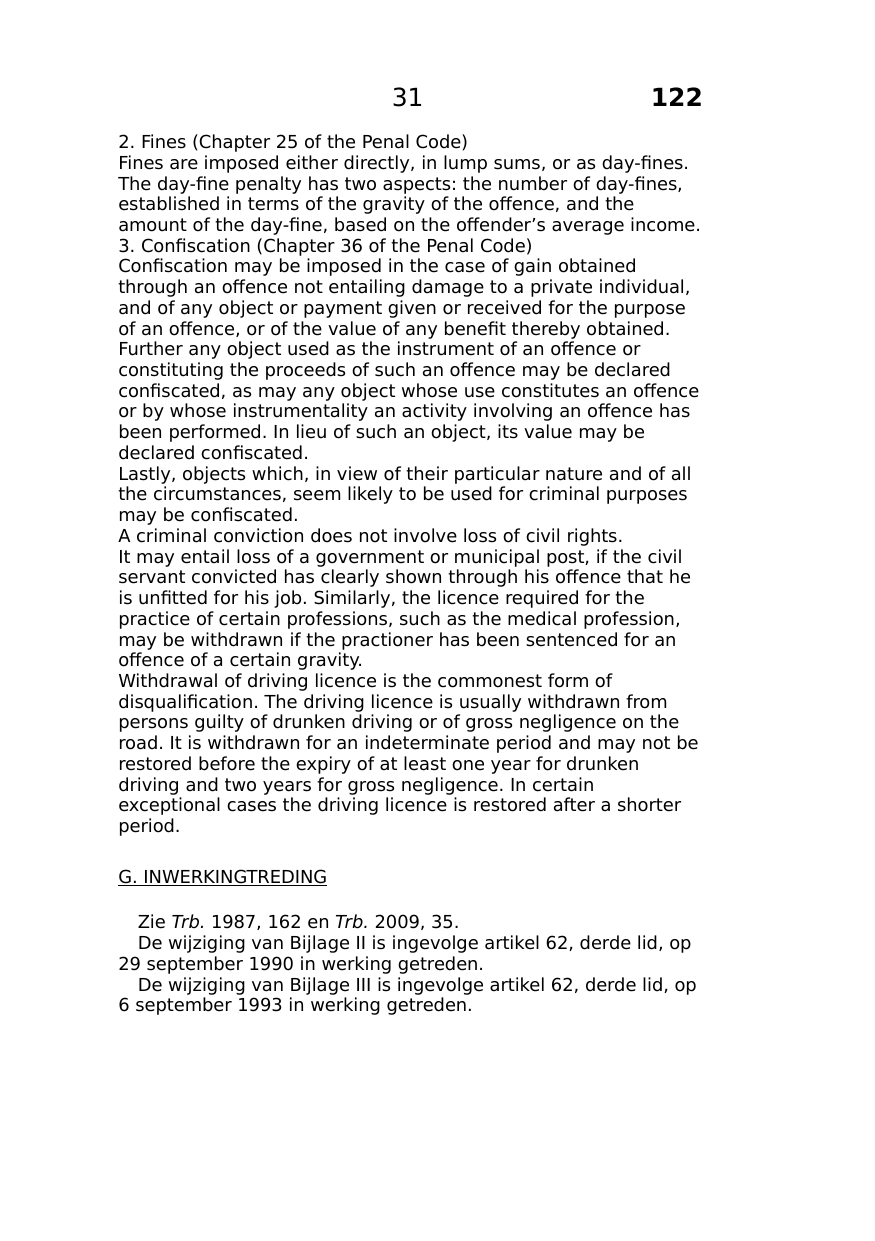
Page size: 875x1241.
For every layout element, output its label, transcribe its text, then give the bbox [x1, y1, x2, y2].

text It may entail loss of a government or municipal post, if the civil servant convicted has clearly shown through his offence that he is unfitted for his job. Similarly, the licence required for the practice of certain professions, such as the medical profession, may be withdrawn if the practioner has been sentenced for an offence of a certain gravity. [118, 546, 703, 671]
subtitle G. INWERKINGTREDING [118, 867, 703, 887]
text Withdrawal of driving licence is the commonest form of disqualification. The driving licence is usually withdrawn from persons guilty of drunken driving or of gross negligence on the road. It is withdrawn for an indeterminate period and may not be restored before the expiry of at least one year for drunken driving and two years for gross negligence. In certain exceptional cases the driving licence is restored after a shorter period. [118, 671, 703, 837]
text Lastly, objects which, in view of their particular nature and of all the circumstances, seem likely to be used for criminal purposes may be confiscated. [118, 463, 703, 526]
text De wijziging van Bijlage II is ingevolge artikel 62, derde lid, op 29 september 1990 in werking getreden. [118, 933, 703, 974]
text Confiscation may be imposed in the case of gain obtained through an offence not entailing damage to a private individual, and of any object or payment given or received for the purpose of an offence, or of the value of any benefit thereby obtained. [118, 256, 703, 339]
text Fines are imposed either directly, in lump sums, or as day-fines. The day-fine penalty has two aspects: the number of day-fines, established in terms of the gravity of the offence, and the amount of the day-fine, based on the offender’s average income. [118, 153, 703, 236]
text 2. Fines (Chapter 25 of the Penal Code) [118, 132, 703, 153]
text Further any object used as the instrument of an offence or constituting the proceeds of such an offence may be declared confiscated, as may any object whose use constitutes an offence or by whose instrumentality an activity involving an offence has been performed. In lieu of such an object, its value may be declared confiscated. [118, 339, 703, 463]
text 3. Confiscation (Chapter 36 of the Penal Code) [118, 236, 703, 256]
text De wijziging van Bijlage III is ingevolge artikel 62, derde lid, op 6 september 1993 in werking getreden. [118, 974, 703, 1016]
text A criminal conviction does not involve loss of civil rights. [118, 526, 703, 546]
text Zie Trb. 1987, 162 en Trb. 2009, 35. [118, 912, 703, 933]
